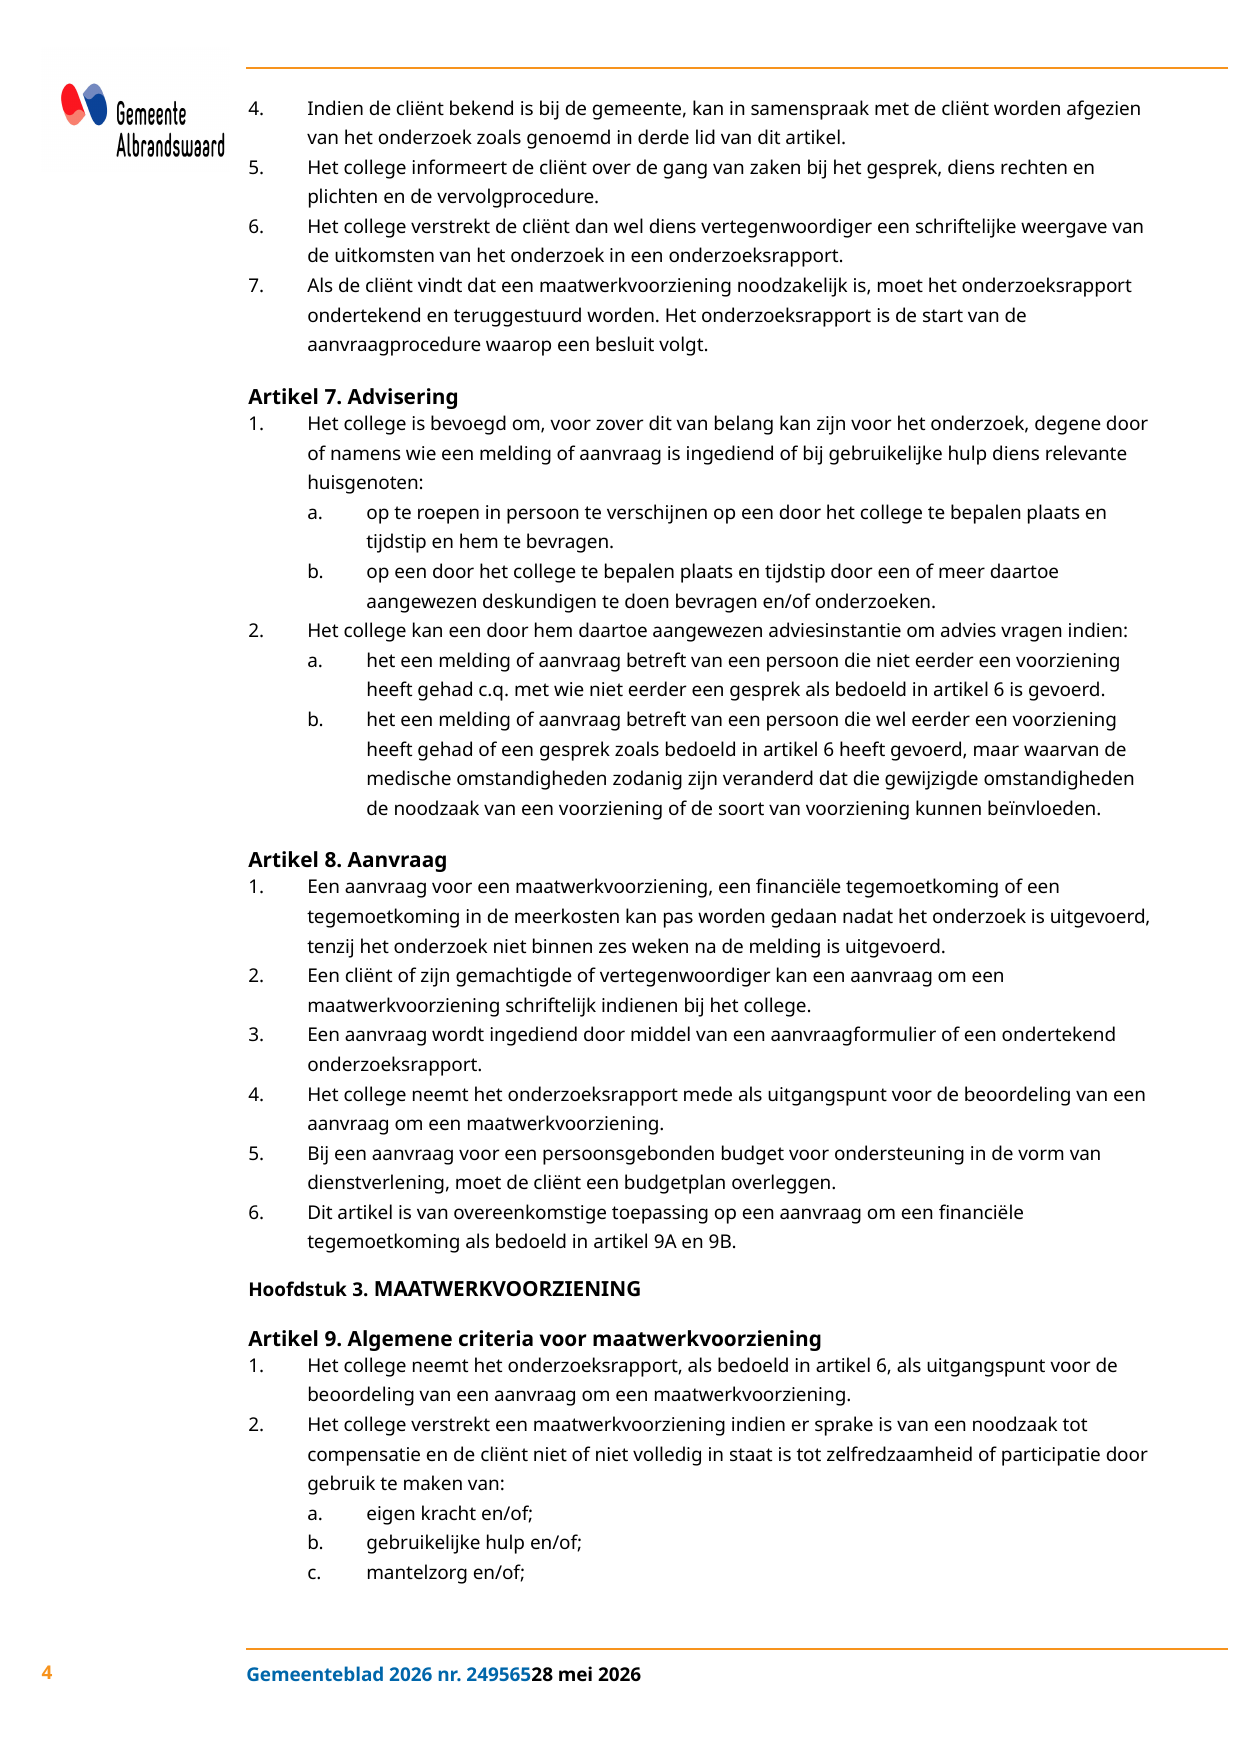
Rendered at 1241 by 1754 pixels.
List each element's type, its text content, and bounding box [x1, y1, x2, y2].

list Als de cliënt vindt dat een maatwerkvoorziening noodzakelijk is, moet het onderzoeksrapport ondertekend en teruggestuurd worden. Het onderzoeksrapport is de start van de aanvraagprocedure waarop een besluit volgt. [248, 272, 1152, 357]
list Het college verstrekt de cliënt dan wel diens vertegenwoordiger een schriftelijke weergave van de uitkomsten van het onderzoek in een onderzoeksrapport. [248, 213, 1152, 268]
list Dit artikel is van overeenkomstige toepassing op een aanvraag om een financiële tegemoetkoming als bedoeld in artikel 9A en 9B. [248, 1199, 1152, 1254]
list op te roepen in persoon te verschijnen op een door het college te bepalen plaats en tijdstip en hem te bevragen. [307, 499, 1152, 554]
list eigen kracht en/of; [307, 1500, 1152, 1526]
list mantelzorg en/of; [307, 1559, 1152, 1585]
list het een melding of aanvraag betreft van een persoon die niet eerder een voorziening heeft gehad c.q. met wie niet eerder een gesprek als bedoeld in artikel 6 is gevoerd. [307, 647, 1152, 702]
text Artikel 9. Algemene criteria voor maatwerkvoorziening [248, 1324, 1152, 1352]
list Het college neemt het onderzoeksrapport, als bedoeld in artikel 6, als uitgangspunt voor de beoordeling van een aanvraag om een maatwerkvoorziening. [248, 1352, 1152, 1407]
picture [41, 47, 231, 172]
list het een melding of aanvraag betreft van een persoon die wel eerder een voorziening heeft gehad of een gesprek zoals bedoeld in artikel 6 heeft gevoerd, maar waarvan de medische omstandigheden zodanig zijn veranderd dat die gewijzigde omstandigheden de noodzaak van een voorziening of de soort van voorziening kunnen beïnvloeden. [307, 706, 1152, 821]
text Artikel 7. Advisering [248, 382, 1152, 410]
list Een aanvraag wordt ingediend door middel van een aanvraagformulier of een ondertekend onderzoeksrapport. [248, 1022, 1152, 1077]
text Artikel 8. Aanvraag [248, 845, 1152, 874]
list Indien de cliënt bekend is bij de gemeente, kan in samenspraak met de cliënt worden afgezien van het onderzoek zoals genoemd in derde lid van dit artikel. [248, 95, 1152, 150]
list Het college neemt het onderzoeksrapport mede als uitgangspunt voor de beoordeling van een aanvraag om een maatwerkvoorziening. [248, 1081, 1152, 1136]
text Hoofdstuk 3. MAATWERKVOORZIENING [248, 1274, 1152, 1303]
list Het college verstrekt een maatwerkvoorziening indien er sprake is van een noodzaak tot compensatie en de cliënt niet of niet volledig in staat is tot zelfredzaamheid of participatie door gebruik te maken van: [248, 1411, 1152, 1496]
list Een aanvraag voor een maatwerkvoorziening, een financiële tegemoetkoming of een tegemoetkoming in de meerkosten kan pas worden gedaan nadat het onderzoek is uitgevoerd, tenzij het onderzoek niet binnen zes weken na de melding is uitgevoerd. [248, 874, 1152, 959]
list gebruikelijke hulp en/of; [307, 1529, 1152, 1555]
list Een cliënt of zijn gemachtigde of vertegenwoordiger kan een aanvraag om een maatwerkvoorziening schriftelijk indienen bij het college. [248, 962, 1152, 1018]
list Het college is bevoegd om, voor zover dit van belang kan zijn voor het onderzoek, degene door of namens wie een melding of aanvraag is ingediend of bij gebruikelijke hulp diens relevante huisgenoten: [248, 410, 1152, 495]
list Het college informeert de cliënt over de gang van zaken bij het gesprek, diens rechten en plichten en de vervolgprocedure. [248, 154, 1152, 209]
list Het college kan een door hem daartoe aangewezen adviesinstantie om advies vragen indien: [248, 617, 1152, 643]
list Bij een aanvraag voor een persoonsgebonden budget voor ondersteuning in de vorm van dienstverlening, moet de cliënt een budgetplan overleggen. [248, 1140, 1152, 1195]
list op een door het college te bepalen plaats en tijdstip door een of meer daartoe aangewezen deskundigen te doen bevragen en/of onderzoeken. [307, 558, 1152, 613]
